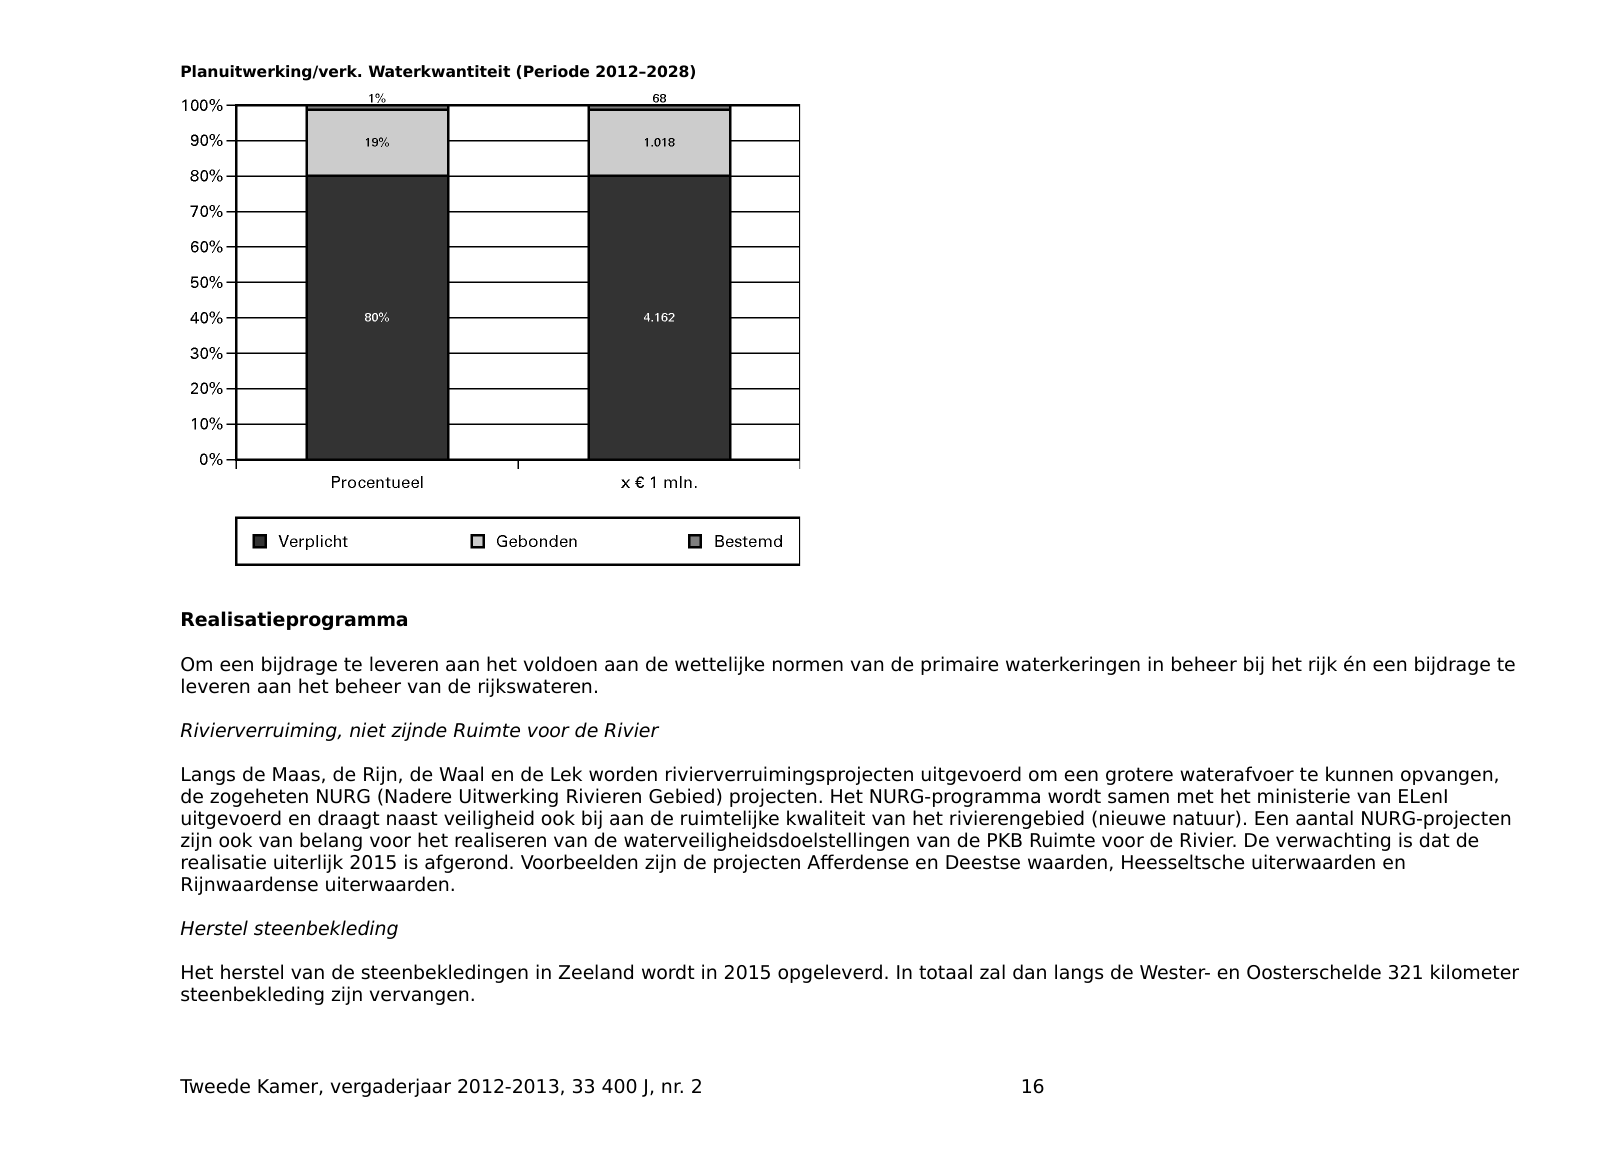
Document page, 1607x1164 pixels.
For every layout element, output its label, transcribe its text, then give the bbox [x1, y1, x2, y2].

picture [180, 92, 801, 566]
text Langs de Maas, de Rijn, de Waal en de Lek worden rivierverruimingsprojecten uitgevoerd om een grotere waterafvoer te kunnen opvangen, de zogeheten NURG (Nadere Uitwerking Rivieren Gebied) projecten. Het NURG-programma wordt samen met het ministerie van ELenI uitgevoerd en draagt naast veiligheid ook bij aan de ruimtelijke kwaliteit van het rivierengebied (nieuwe natuur). Een aantal NURG-projecten zijn ook van belang voor het realiseren van de waterveiligheidsdoelstellingen van de PKB Ruimte voor de Rivier. De verwachting is dat de realisatie uiterlijk 2015 is afgerond. Voorbeelden zijn de projecten Afferdense en Deestse waarden, Heesseltsche uiterwaarden en Rijnwaardense uiterwaarden. [180, 764, 1529, 896]
text Het herstel van de steenbekledingen in Zeeland wordt in 2015 opgeleverd. In totaal zal dan langs de Wester- en Oosterschelde 321 kilometer steenbekleding zijn vervangen. [180, 962, 1529, 1006]
text Planuitwerking/verk. Waterkwantiteit (Periode 2012–2028) [180, 63, 800, 81]
subtitle Realisatieprogramma [180, 609, 1529, 631]
subtitle Herstel steenbekleding [180, 918, 1529, 940]
subtitle Rivierverruiming, niet zijnde Ruimte voor de Rivier [180, 720, 1529, 742]
text Om een bijdrage te leveren aan het voldoen aan de wettelijke normen van de primaire waterkeringen in beheer bij het rijk én een bijdrage te leveren aan het beheer van de rijkswateren. [180, 653, 1529, 697]
